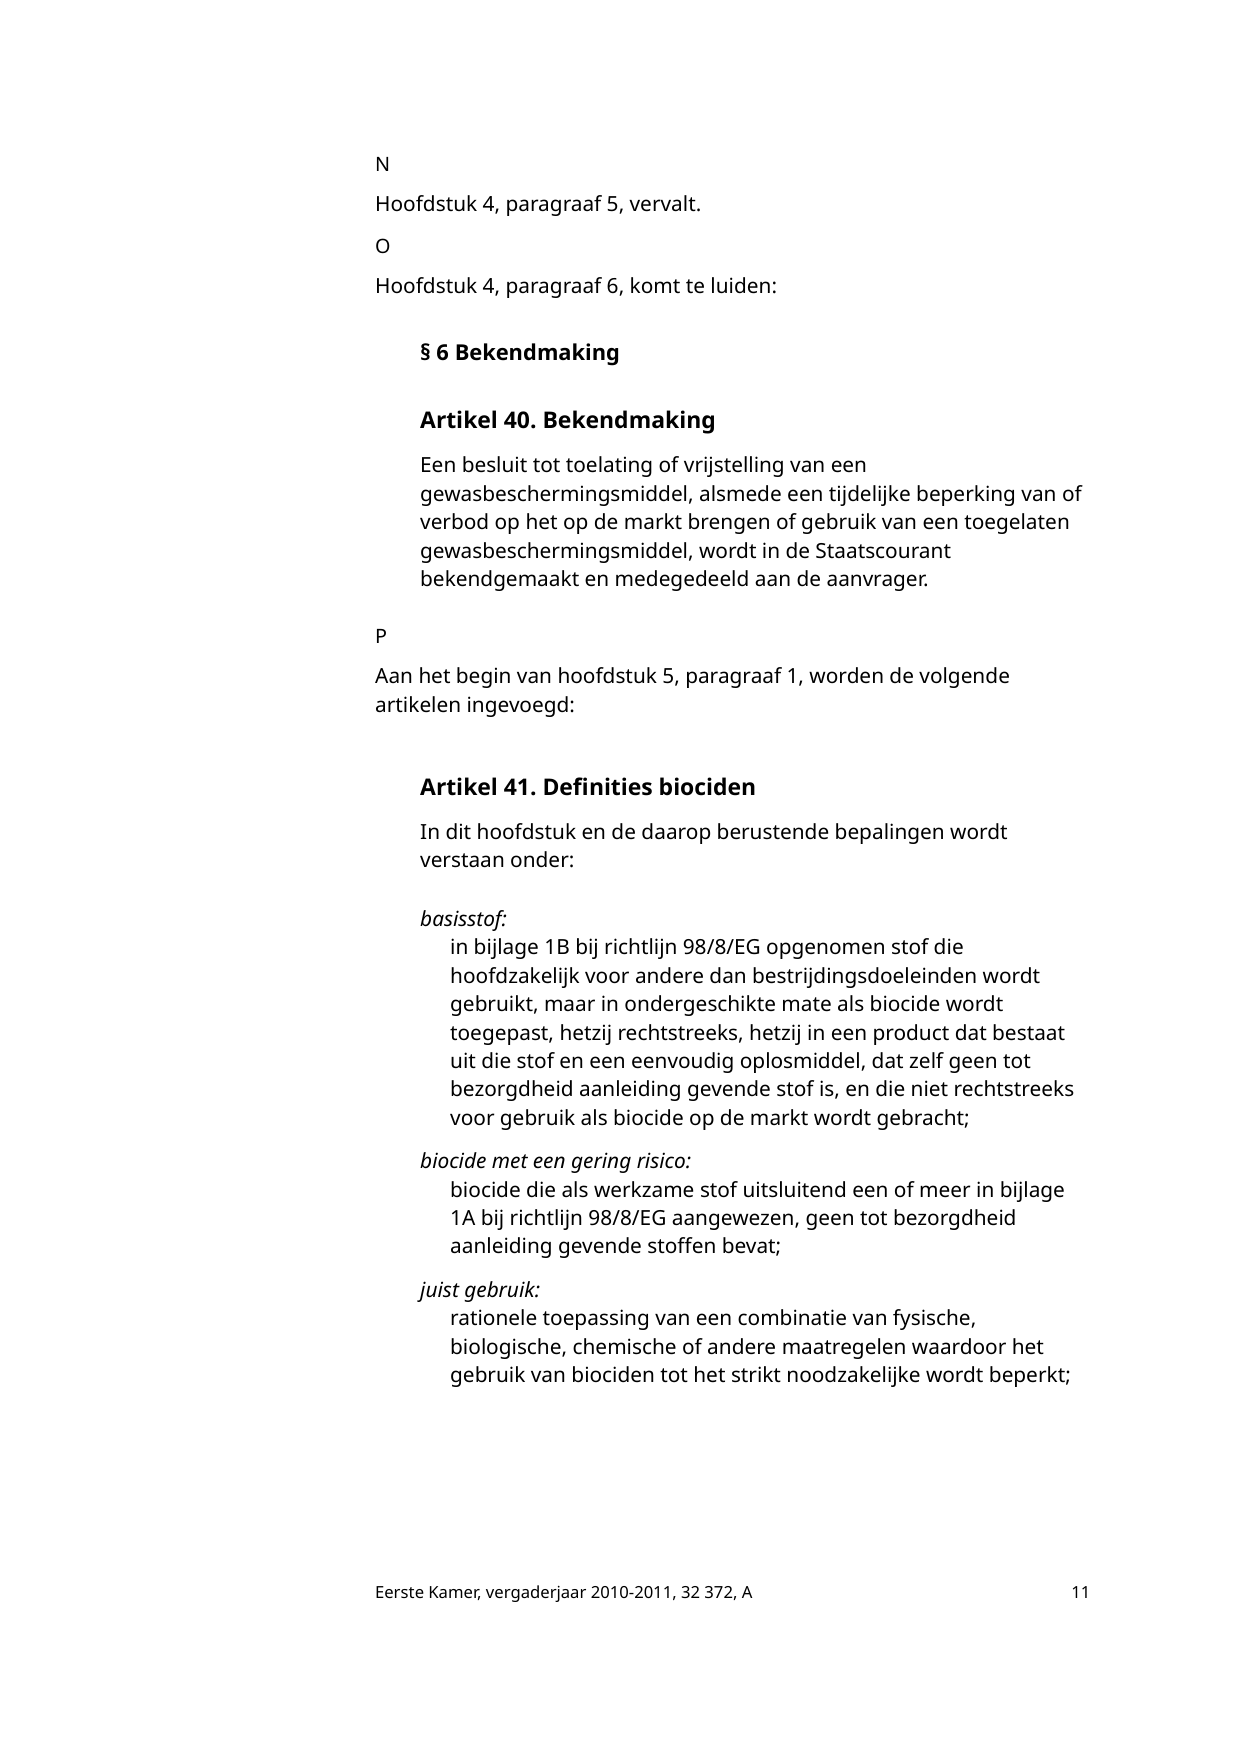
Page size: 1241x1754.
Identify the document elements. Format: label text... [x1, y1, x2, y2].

text Hoofdstuk 4, paragraaf 5, vervalt. [375, 189, 1090, 217]
text Een besluit tot toelating of vrijstelling van een gewasbeschermingsmiddel, alsmede een tijdelijke beperking van of verbod op het op de markt brengen of gebruik van een toegelaten gewasbeschermingsmiddel, wordt in de Staatscourant bekendgemaakt en medegedeeld aan de aanvrager. [420, 450, 1090, 593]
text N [375, 150, 1090, 177]
text juist gebruik: [420, 1275, 1090, 1303]
subtitle § 6 Bekendmaking [420, 337, 1090, 367]
text biocide met een gering risico: [420, 1146, 1090, 1175]
text Hoofdstuk 4, paragraaf 6, komt te luiden: [375, 271, 1090, 299]
text Aan het begin van hoofdstuk 5, paragraaf 1, worden de volgende artikelen ingevoegd: [375, 661, 1090, 718]
text in bijlage 1B bij richtlijn 98/8/EG opgenomen stof die hoofdzakelijk voor andere dan bestrijdingsdoeleinden wordt gebruikt, maar in ondergeschikte mate als biocide wordt toegepast, hetzij rechtstreeks, hetzij in een product dat bestaat uit die stof en een eenvoudig oplosmiddel, dat zelf geen tot bezorgdheid aanleiding gevende stof is, en die niet rechtstreeks voor gebruik als biocide op de markt wordt gebracht; [450, 932, 1090, 1131]
text In dit hoofdstuk en de daarop berustende bepalingen wordt verstaan onder: [420, 817, 1090, 874]
text biocide die als werkzame stof uitsluitend een of meer in bijlage 1A bij richtlijn 98/8/EG aangewezen, geen tot bezorgdheid aanleiding gevende stoffen bevat; [450, 1175, 1090, 1260]
text basisstof: [420, 904, 1090, 932]
subtitle Artikel 40. Bekendmaking [420, 404, 1090, 435]
text P [375, 623, 1090, 649]
text O [375, 232, 1090, 259]
text rationele toepassing van een combinatie van fysische, biologische, chemische of andere maatregelen waardoor het gebruik van biociden tot het strikt noodzakelijke wordt beperkt; [450, 1303, 1090, 1389]
subtitle Artikel 41. Definities biociden [420, 771, 1090, 802]
